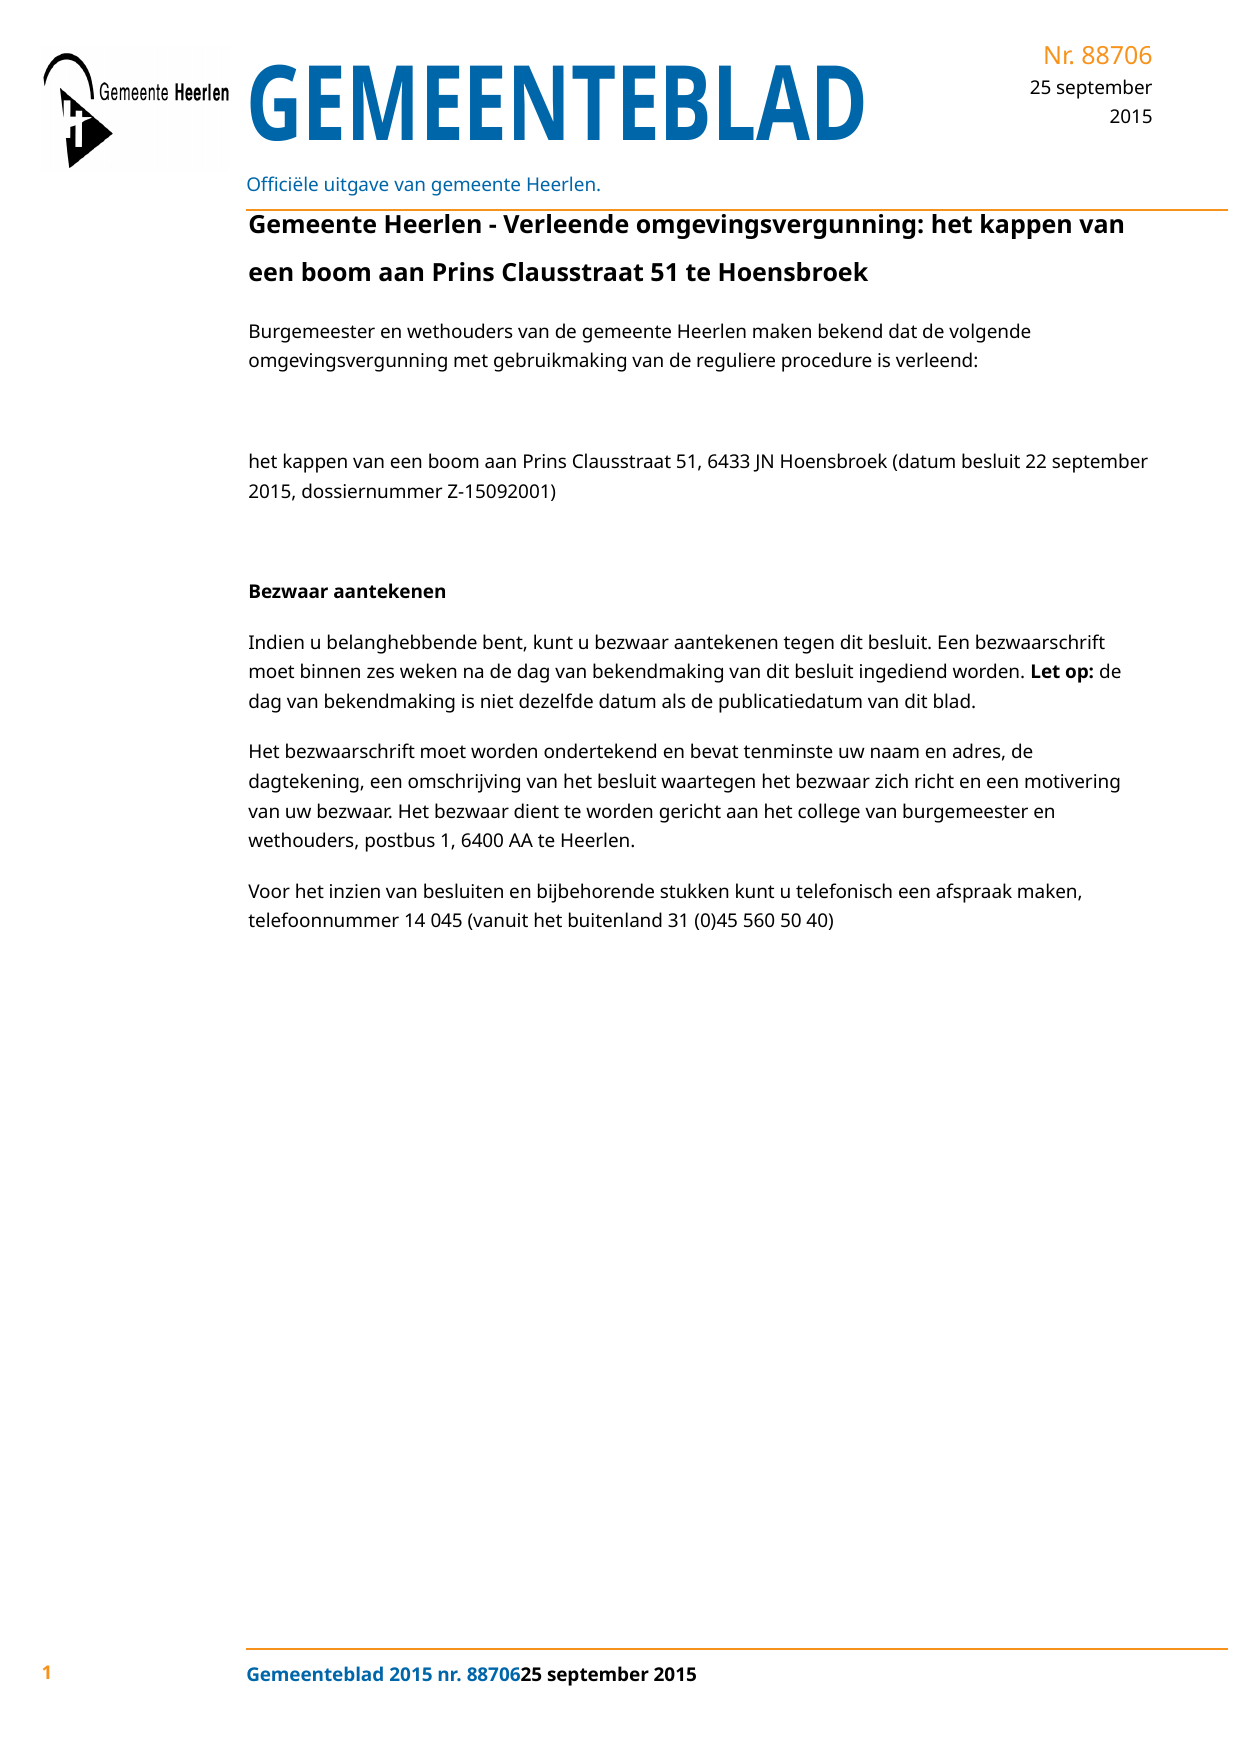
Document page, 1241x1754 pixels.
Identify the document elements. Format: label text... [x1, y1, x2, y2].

text Voor het inzien van besluiten en bijbehorende stukken kunt u telefonisch een afspraak maken, telefoonnummer 14 045 (vanuit het buitenland 31 (0)45 560 50 40) [248, 878, 1152, 933]
text Bezwaar aantekenen [248, 579, 1152, 604]
text Burgemeester en wethouders van de gemeente Heerlen maken bekend dat de volgende omgevingsvergunning met gebruikmaking van de reguliere procedure is verleend: [248, 318, 1152, 373]
text Gemeente Heerlen - Verleende omgevingsvergunning: het kappen van een boom aan Prins Clausstraat 51 te Hoensbroek [248, 211, 1152, 288]
text Het bezwaarschrift moet worden ondertekend en bevat tenminste uw naam en adres, de dagtekening, een omschrijving van het besluit waartegen het bezwaar zich richt en een motivering van uw bezwaar. Het bezwaar dient te worden gericht aan het college van burgemeester en wethouders, postbus 1, 6400 AA te Heerlen. [248, 739, 1152, 853]
text het kappen van een boom aan Prins Clausstraat 51, 6433 JN Hoensbroek (datum besluit 22 september 2015, dossiernummer Z-15092001) [248, 448, 1152, 504]
text Indien u belanghebbende bent, kunt u bezwaar aantekenen tegen dit besluit. Een bezwaarschrift moet binnen zes weken na de dag van bekendmaking van dit besluit ingediend worden. Let op: de dag van bekendmaking is niet dezelfde datum als de publicatiedatum van dit blad. [248, 629, 1152, 714]
picture [41, 47, 231, 172]
